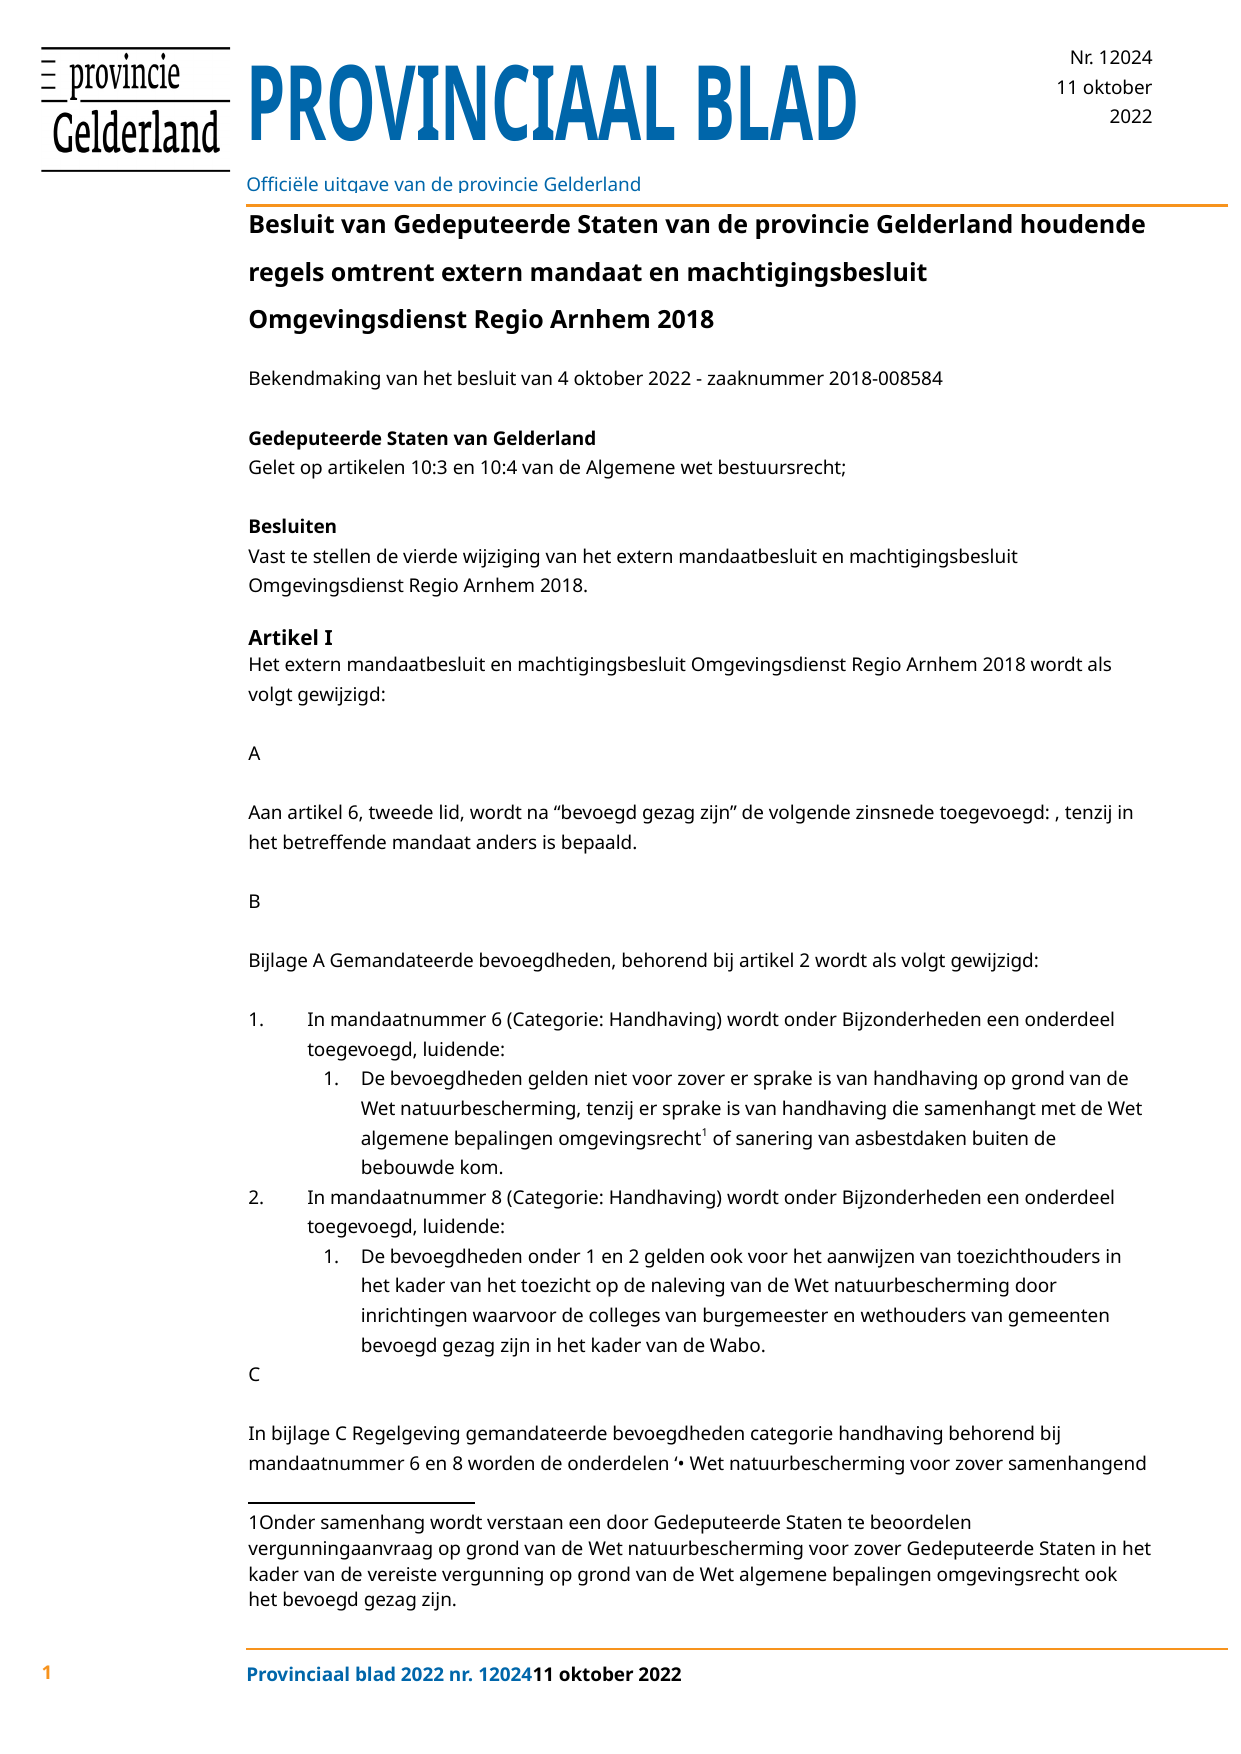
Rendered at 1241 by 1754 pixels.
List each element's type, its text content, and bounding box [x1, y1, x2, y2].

picture [41, 47, 231, 172]
text In bijlage C Regelgeving gemandateerde bevoegdheden categorie handhaving behorend bij mandaatnummer 6 en 8 worden de onderdelen ‘• Wet natuurbescherming voor zover samenhangend [248, 1421, 1152, 1476]
text Bijlage A Gemandateerde bevoegdheden, behorend bij artikel 2 wordt als volgt gewijzigd: [248, 947, 1152, 973]
text Gedeputeerde Staten van Gelderland [248, 425, 1152, 450]
text B [248, 888, 1152, 914]
list In mandaatnummer 8 (Categorie: Handhaving) wordt onder Bijzonderheden een onderdeel toegevoegd, luidende: [248, 1184, 1152, 1239]
list Onder samenhang wordt verstaan een door Gedeputeerde Staten te beoordelen vergunningaanvraag op grond van de Wet natuurbescherming voor zover Gedeputeerde Staten in het kader van de vereiste vergunning op grond van de Wet algemene bepalingen omgevingsrecht ook het bevoegd gezag zijn. [248, 1509, 1152, 1612]
text Het extern mandaatbesluit en machtigingsbesluit Omgevingsdienst Regio Arnhem 2018 wordt als volgt gewijzigd: [248, 651, 1152, 707]
text Besluiten [248, 513, 1152, 539]
text C [248, 1361, 1152, 1387]
text Aan artikel 6, tweede lid, wordt na “bevoegd gezag zijn” de volgende zinsnede toegevoegd: , tenzij in het betreffende mandaat anders is bepaald. [248, 799, 1152, 855]
list De bevoegdheden gelden niet voor zover er sprake is van handhaving op grond van de Wet natuurbescherming, tenzij er sprake is van handhaving die samenhangt met de Wet algemene bepalingen omgevingsrecht of sanering van asbestdaken buiten de bebouwde kom. [323, 1066, 1152, 1180]
text Artikel I [248, 623, 1152, 651]
text Besluit van Gedeputeerde Staten van de provincie Gelderland houdende regels omtrent extern mandaat en machtigingsbesluit Omgevingsdienst Regio Arnhem 2018 [248, 207, 1152, 336]
text Bekendmaking van het besluit van 4 oktober 2022 - zaaknummer 2018-008584 [248, 366, 1152, 391]
text Gelet op artikelen 10:3 en 10:4 van de Algemene wet bestuursrecht; [248, 454, 1152, 480]
text Vast te stellen de vierde wijziging van het extern mandaatbesluit en machtigingsbesluit Omgevingsdienst Regio Arnhem 2018. [248, 543, 1152, 598]
list De bevoegdheden onder 1 en 2 gelden ook voor het aanwijzen van toezichthouders in het kader van het toezicht op de naleving van de Wet natuurbescherming door inrichtingen waarvoor de colleges van burgemeester en wethouders van gemeenten bevoegd gezag zijn in het kader van de Wabo. [323, 1243, 1152, 1358]
text A [248, 740, 1152, 766]
list In mandaatnummer 6 (Categorie: Handhaving) wordt onder Bijzonderheden een onderdeel toegevoegd, luidende: [248, 1006, 1152, 1062]
